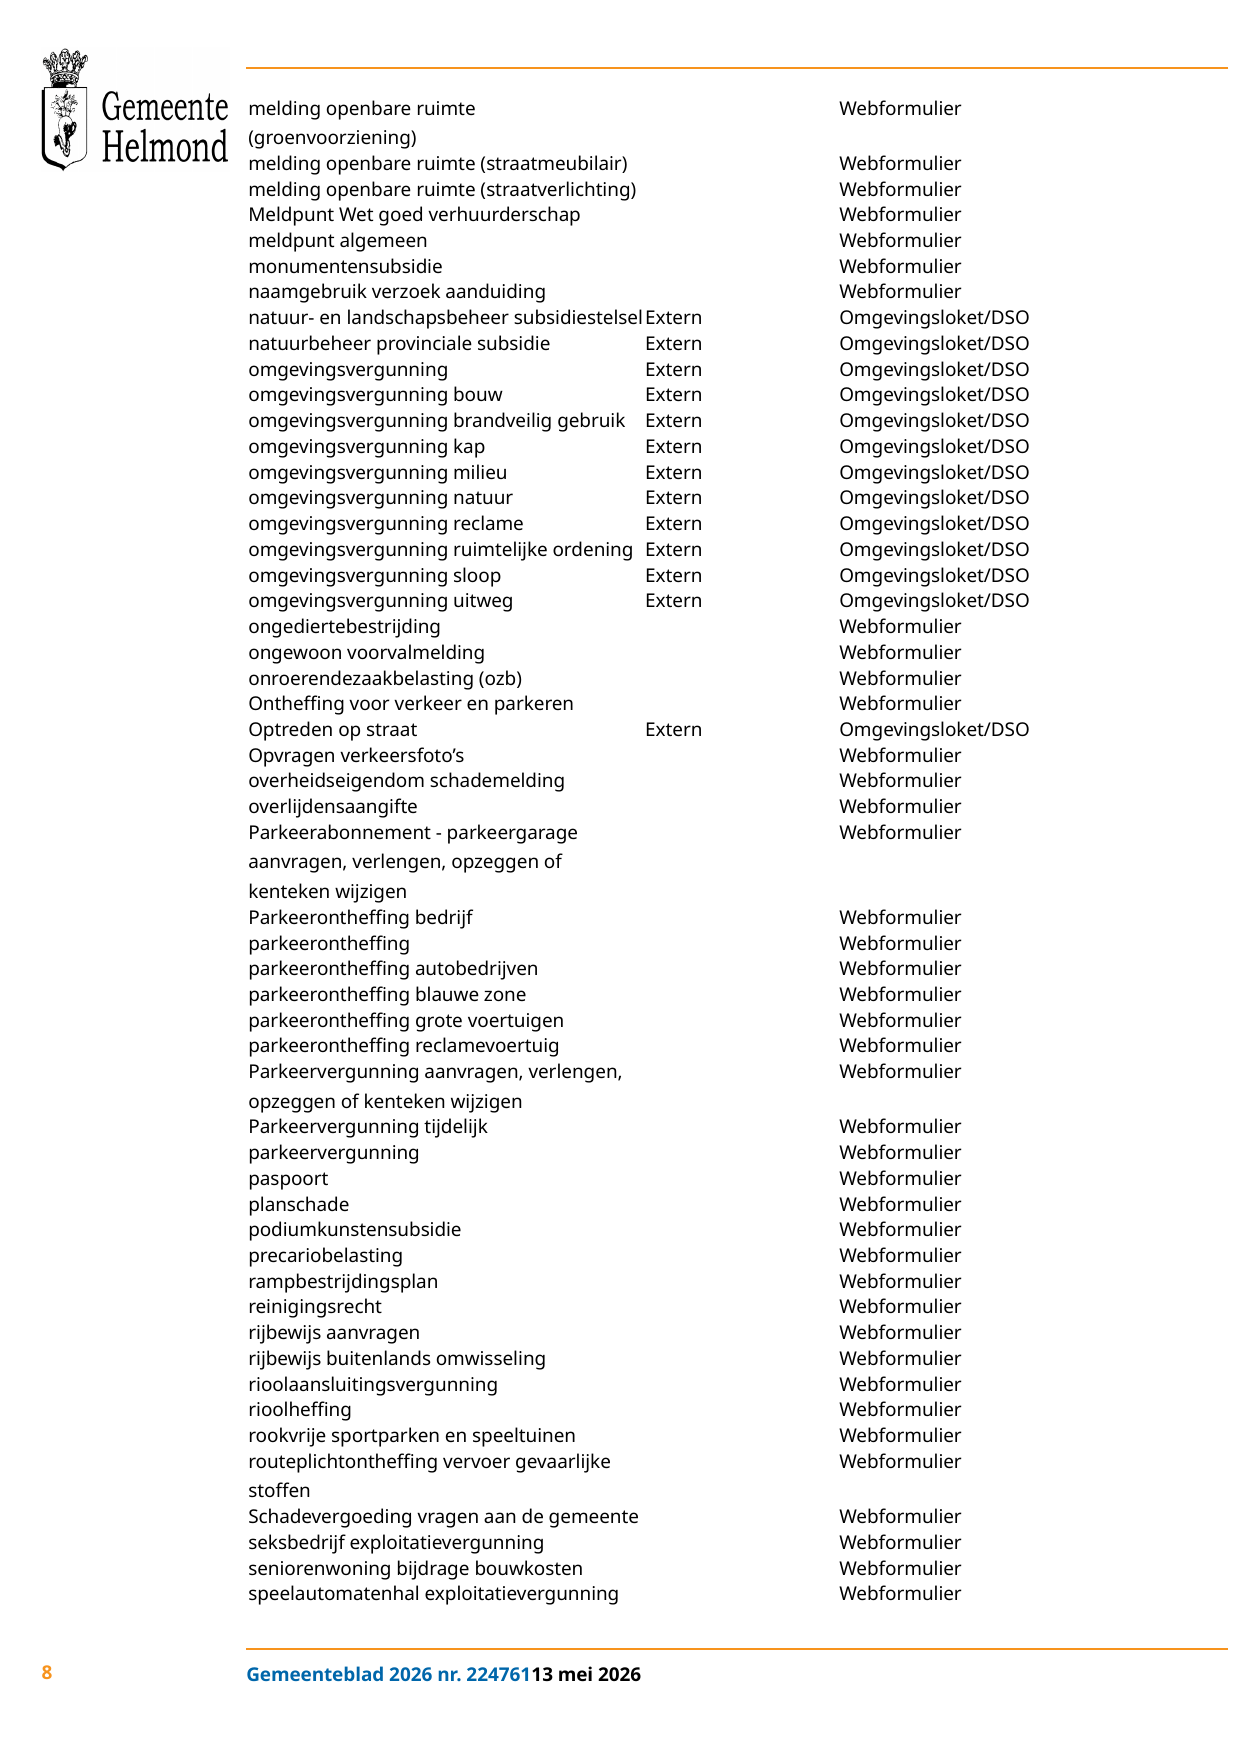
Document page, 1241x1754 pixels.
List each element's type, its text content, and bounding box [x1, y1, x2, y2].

table_cell omgevingsvergunning kap [248, 433, 645, 459]
table_cell Meldpunt Wet goed verhuurderschap [248, 202, 645, 227]
table_cell Webformulier [839, 1033, 1152, 1058]
table_cell [645, 768, 839, 793]
table_cell omgevingsvergunning reclame [248, 510, 645, 536]
table_cell Webformulier [839, 690, 1152, 716]
table_cell rijbewijs aanvragen [248, 1320, 645, 1345]
table_cell Webformulier [839, 1242, 1152, 1268]
table_cell Webformulier [839, 639, 1152, 665]
table_cell [645, 1058, 839, 1114]
table_cell [645, 1504, 839, 1529]
table_cell [645, 742, 839, 768]
table_cell planschade [248, 1191, 645, 1217]
table_cell Webformulier [839, 253, 1152, 279]
table_cell Webformulier [839, 1581, 1152, 1606]
table_cell Webformulier [839, 1191, 1152, 1217]
table_cell Opvragen verkeersfoto’s [248, 742, 645, 768]
table_cell onroerendezaakbelasting (ozb) [248, 665, 645, 690]
table_cell Webformulier [839, 768, 1152, 793]
table_cell Webformulier [839, 904, 1152, 930]
table_cell omgevingsvergunning ruimtelijke ordening [248, 536, 645, 562]
table_cell Webformulier [839, 1529, 1152, 1555]
table_cell [645, 1294, 839, 1319]
table_cell ongewoon voorvalmelding [248, 639, 645, 665]
table_cell Extern [645, 485, 839, 510]
table_cell rijbewijs buitenlands omwisseling [248, 1345, 645, 1371]
table_cell omgevingsvergunning natuur [248, 485, 645, 510]
table_cell Extern [645, 536, 839, 562]
picture [41, 47, 231, 172]
table_cell [645, 227, 839, 253]
table_cell omgevingsvergunning [248, 356, 645, 382]
table_cell [645, 1242, 839, 1268]
table_cell [645, 1114, 839, 1139]
table_cell [645, 1529, 839, 1555]
table_cell Webformulier [839, 1448, 1152, 1503]
table_cell Extern [645, 588, 839, 613]
table_cell [645, 1371, 839, 1397]
table_cell Schadevergoeding vragen aan de gemeente [248, 1504, 645, 1529]
table_cell rioolheffing [248, 1397, 645, 1422]
table_cell omgevingsvergunning brandveilig gebruik [248, 408, 645, 433]
table_cell [645, 793, 839, 819]
table_cell Extern [645, 716, 839, 742]
table_cell Webformulier [839, 1320, 1152, 1345]
table_cell Parkeervergunning tijdelijk [248, 1114, 645, 1139]
table_cell routeplichtontheffing vervoer gevaarlijke stoffen [248, 1448, 645, 1503]
table_cell [645, 279, 839, 304]
table_cell Parkeervergunning aanvragen, verlengen, opzeggen of kenteken wijzigen [248, 1058, 645, 1114]
table_cell Omgevingsloket/DSO [839, 588, 1152, 613]
table_cell [645, 981, 839, 1007]
table_cell Parkeerabonnement - parkeergarage aanvragen, verlengen, opzeggen of kenteken wijzigen [248, 819, 645, 904]
table_cell Webformulier [839, 176, 1152, 202]
table_cell Omgevingsloket/DSO [839, 408, 1152, 433]
table_cell Omgevingsloket/DSO [839, 330, 1152, 356]
table_cell Parkeerontheffing bedrijf [248, 904, 645, 930]
table_cell Extern [645, 382, 839, 407]
table_cell Omgevingsloket/DSO [839, 459, 1152, 484]
table_cell seksbedrijf exploitatievergunning [248, 1529, 645, 1555]
table_cell omgevingsvergunning bouw [248, 382, 645, 407]
table_cell Ontheffing voor verkeer en parkeren [248, 690, 645, 716]
table_cell Omgevingsloket/DSO [839, 433, 1152, 459]
table_cell Extern [645, 408, 839, 433]
table_cell Webformulier [839, 202, 1152, 227]
table_cell Omgevingsloket/DSO [839, 510, 1152, 536]
table_cell Webformulier [839, 1504, 1152, 1529]
table_cell Omgevingsloket/DSO [839, 305, 1152, 330]
table_cell [645, 819, 839, 904]
table_cell Webformulier [839, 150, 1152, 176]
table_cell overlijdensaangifte [248, 793, 645, 819]
table_cell [645, 1448, 839, 1503]
table_cell Webformulier [839, 955, 1152, 981]
table_cell Webformulier [839, 981, 1152, 1007]
table_cell Webformulier [839, 1114, 1152, 1139]
table_cell Webformulier [839, 279, 1152, 304]
table_cell Webformulier [839, 1139, 1152, 1165]
table_cell Webformulier [839, 1345, 1152, 1371]
table_cell [645, 613, 839, 639]
table_cell Webformulier [839, 1294, 1152, 1319]
table_cell Webformulier [839, 742, 1152, 768]
table_cell Omgevingsloket/DSO [839, 485, 1152, 510]
table_cell parkeerontheffing [248, 930, 645, 955]
table_cell precariobelasting [248, 1242, 645, 1268]
table_cell melding openbare ruimte (groenvoorziening) [248, 95, 645, 150]
table_cell Webformulier [839, 930, 1152, 955]
table_cell Extern [645, 459, 839, 484]
table_cell omgevingsvergunning uitweg [248, 588, 645, 613]
table_cell Webformulier [839, 1007, 1152, 1033]
table_cell Webformulier [839, 1217, 1152, 1242]
table_cell [645, 665, 839, 690]
table_cell melding openbare ruimte (straatverlichting) [248, 176, 645, 202]
table_cell [645, 1217, 839, 1242]
table_cell Webformulier [839, 613, 1152, 639]
table_cell Omgevingsloket/DSO [839, 356, 1152, 382]
table_cell [645, 95, 839, 150]
table_cell Webformulier [839, 1268, 1152, 1294]
table_cell parkeerontheffing blauwe zone [248, 981, 645, 1007]
table_cell [645, 1139, 839, 1165]
table_cell natuurbeheer provinciale subsidie [248, 330, 645, 356]
table_cell Omgevingsloket/DSO [839, 382, 1152, 407]
table_cell paspoort [248, 1165, 645, 1191]
table_cell [645, 1007, 839, 1033]
table_cell rampbestrijdingsplan [248, 1268, 645, 1294]
table_cell ongediertebestrijding [248, 613, 645, 639]
table_cell [645, 904, 839, 930]
table_cell [645, 690, 839, 716]
table_cell [645, 930, 839, 955]
table_cell omgevingsvergunning milieu [248, 459, 645, 484]
table_cell Extern [645, 562, 839, 587]
table_cell meldpunt algemeen [248, 227, 645, 253]
table_cell Extern [645, 330, 839, 356]
table_cell [645, 1165, 839, 1191]
table_cell Webformulier [839, 1058, 1152, 1114]
table_cell parkeerontheffing autobedrijven [248, 955, 645, 981]
table_cell overheidseigendom schademelding [248, 768, 645, 793]
table_cell Webformulier [839, 819, 1152, 904]
table_cell Webformulier [839, 1555, 1152, 1581]
table_cell parkeerontheffing grote voertuigen [248, 1007, 645, 1033]
table_cell Webformulier [839, 665, 1152, 690]
table_cell [645, 1423, 839, 1448]
table_cell naamgebruik verzoek aanduiding [248, 279, 645, 304]
table_cell [645, 202, 839, 227]
table_cell Extern [645, 433, 839, 459]
table_cell [645, 1320, 839, 1345]
table_cell reinigingsrecht [248, 1294, 645, 1319]
table_cell Webformulier [839, 1397, 1152, 1422]
table_cell speelautomatenhal exploitatievergunning [248, 1581, 645, 1606]
table_cell seniorenwoning bijdrage bouwkosten [248, 1555, 645, 1581]
table_cell Omgevingsloket/DSO [839, 562, 1152, 587]
table_cell [645, 1345, 839, 1371]
table_cell Webformulier [839, 793, 1152, 819]
table_cell [645, 1191, 839, 1217]
table_cell [645, 639, 839, 665]
table_cell parkeervergunning [248, 1139, 645, 1165]
table_cell Optreden op straat [248, 716, 645, 742]
table_cell [645, 1268, 839, 1294]
table_cell [645, 1555, 839, 1581]
table_cell [645, 1397, 839, 1422]
table_cell Webformulier [839, 227, 1152, 253]
table_cell Omgevingsloket/DSO [839, 716, 1152, 742]
table_cell [645, 150, 839, 176]
table_cell monumentensubsidie [248, 253, 645, 279]
table_cell natuur- en landschapsbeheer subsidiestelsel [248, 305, 645, 330]
table_cell Webformulier [839, 95, 1152, 150]
table_cell [645, 955, 839, 981]
table_cell parkeerontheffing reclamevoertuig [248, 1033, 645, 1058]
table_cell Webformulier [839, 1423, 1152, 1448]
table_cell [645, 1033, 839, 1058]
table_cell Extern [645, 305, 839, 330]
table_cell Omgevingsloket/DSO [839, 536, 1152, 562]
table_cell melding openbare ruimte (straatmeubilair) [248, 150, 645, 176]
table_cell Webformulier [839, 1165, 1152, 1191]
table_cell Webformulier [839, 1371, 1152, 1397]
table_cell Extern [645, 356, 839, 382]
table_cell Extern [645, 510, 839, 536]
table_cell [645, 176, 839, 202]
table_cell rioolaansluitingsvergunning [248, 1371, 645, 1397]
table_cell [645, 253, 839, 279]
table_cell omgevingsvergunning sloop [248, 562, 645, 587]
table_cell podiumkunstensubsidie [248, 1217, 645, 1242]
table_cell rookvrije sportparken en speeltuinen [248, 1423, 645, 1448]
table_cell [645, 1581, 839, 1606]
